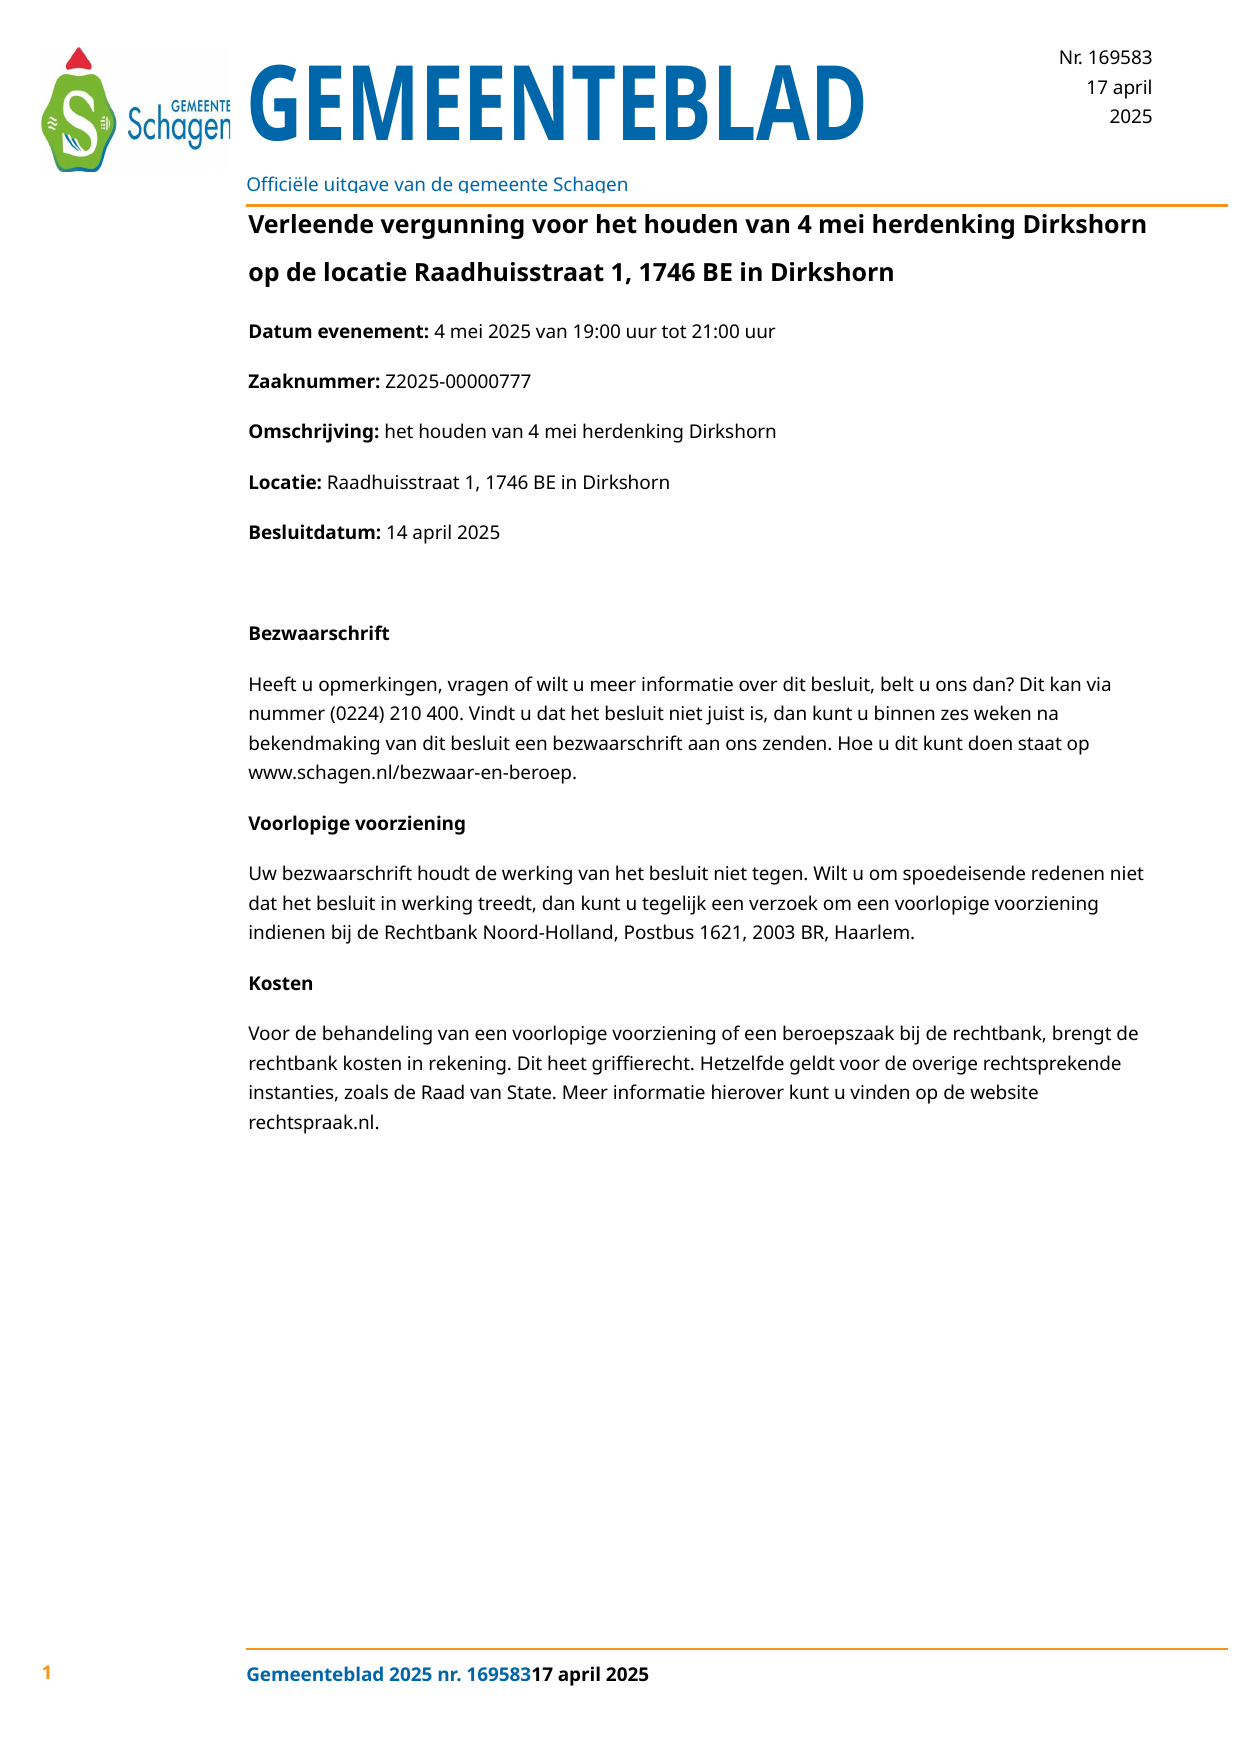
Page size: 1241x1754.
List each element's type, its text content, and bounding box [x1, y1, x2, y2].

text Uw bezwaarschrift houdt de werking van het besluit niet tegen. Wilt u om spoedeisende redenen niet dat het besluit in werking treedt, dan kunt u tegelijk een verzoek om een voorlopige voorziening indienen bij de Rechtbank Noord-Holland, Postbus 1621, 2003 BR, Haarlem. [248, 860, 1152, 945]
text Omschrijving: het houden van 4 mei herdenking Dirkshorn [248, 419, 1152, 444]
text Bezwaarschrift [248, 620, 1152, 646]
text Kosten [248, 970, 1152, 996]
text Locatie: Raadhuisstraat 1, 1746 BE in Dirkshorn [248, 469, 1152, 495]
picture [41, 47, 231, 172]
text Heeft u opmerkingen, vragen of wilt u meer informatie over dit besluit, belt u ons dan? Dit kan via nummer (0224) 210 400. Vindt u dat het besluit niet juist is, dan kunt u binnen zes weken na bekendmaking van dit besluit een bezwaarschrift aan ons zenden. Hoe u dit kunt doen staat op www.schagen.nl/bezwaar-en-beroep. [248, 671, 1152, 785]
text Besluitdatum: 14 april 2025 [248, 519, 1152, 545]
text Datum evenement: 4 mei 2025 van 19:00 uur tot 21:00 uur [248, 318, 1152, 344]
text Voor de behandeling van een voorlopige voorziening of een beroepszaak bij de rechtbank, brengt de rechtbank kosten in rekening. Dit heet griffierecht. Hetzelfde geldt voor de overige rechtsprekende instanties, zoals de Raad van State. Meer informatie hierover kunt u vinden op de website rechtspraak.nl. [248, 1020, 1152, 1135]
text Voorlopige voorziening [248, 810, 1152, 836]
text Zaaknummer: Z2025-00000777 [248, 368, 1152, 394]
text Verleende vergunning voor het houden van 4 mei herdenking Dirkshorn op de locatie Raadhuisstraat 1, 1746 BE in Dirkshorn [248, 207, 1152, 288]
